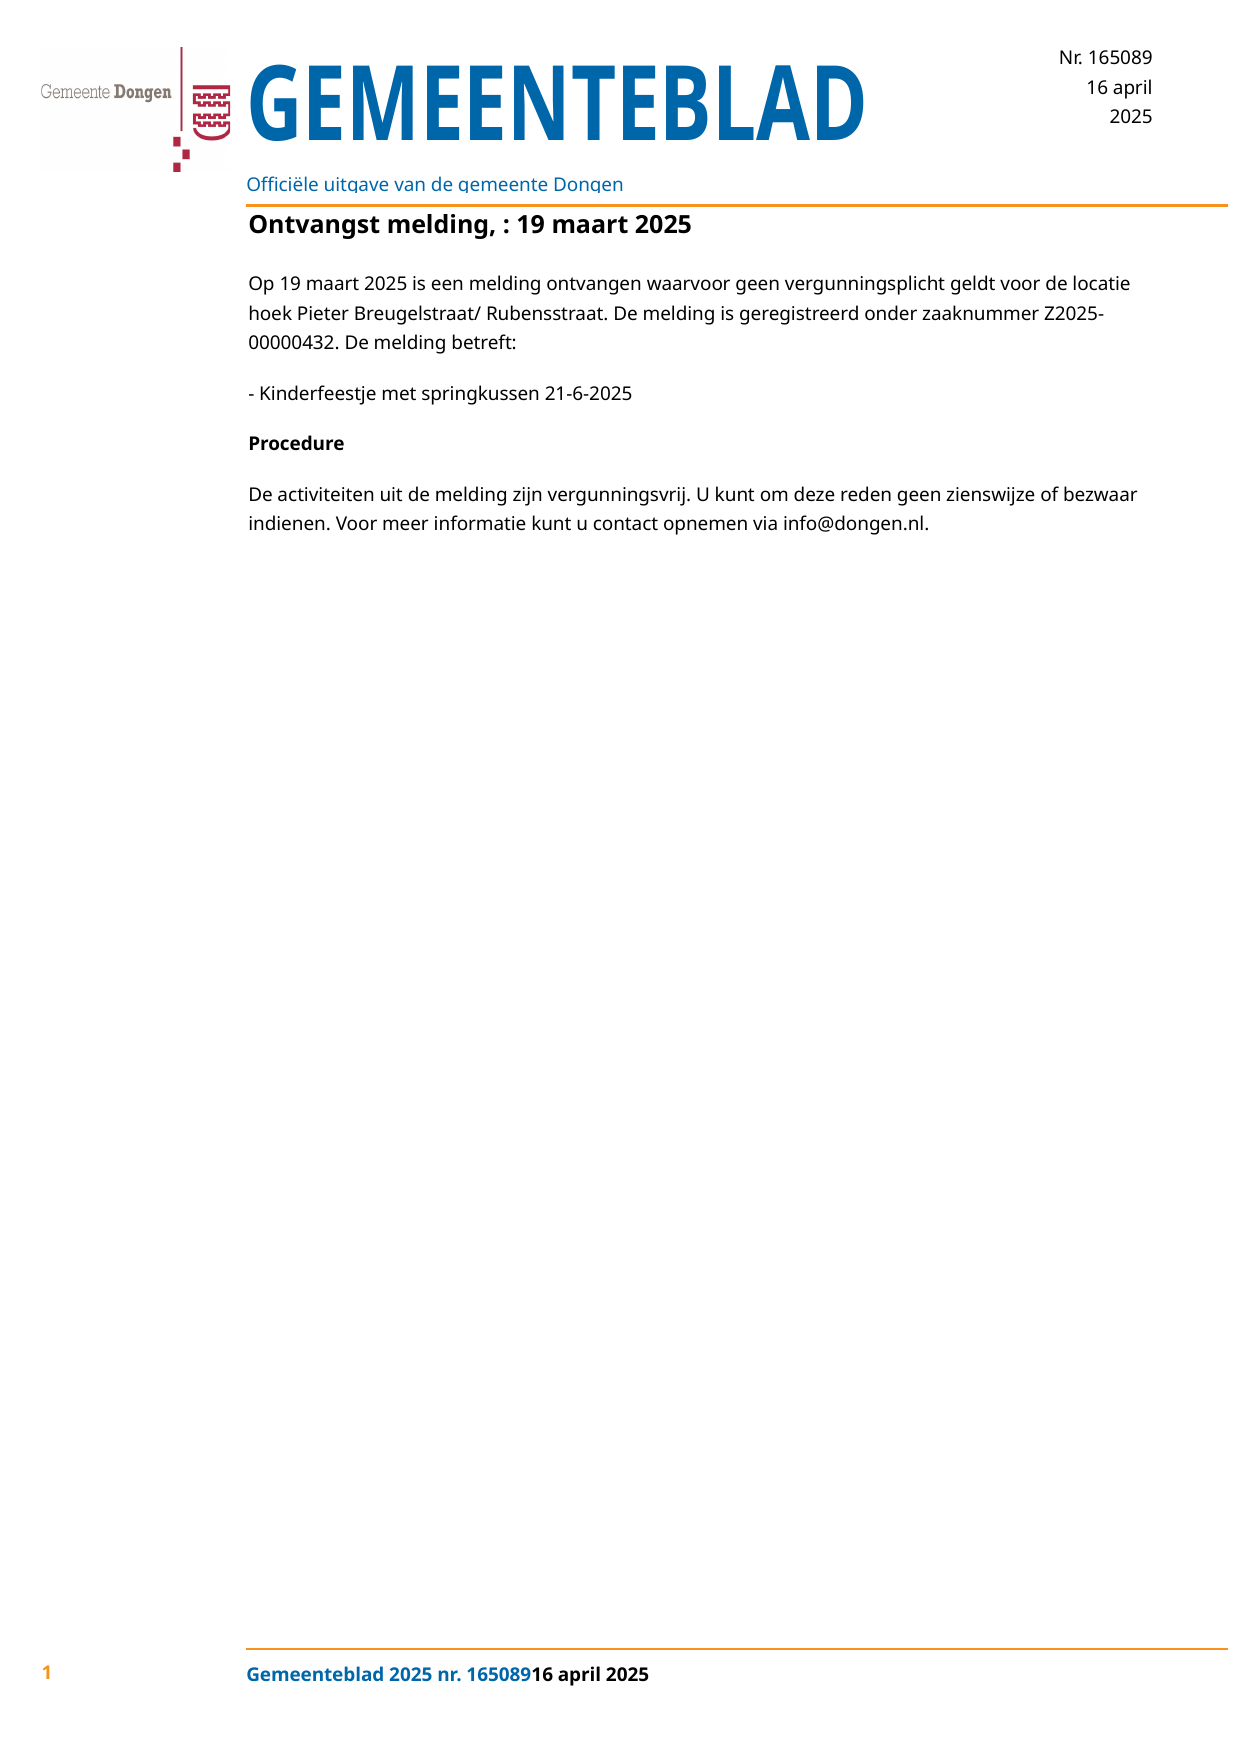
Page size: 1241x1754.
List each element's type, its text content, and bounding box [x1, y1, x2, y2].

text De activiteiten uit de melding zijn vergunningsvrij. U kunt om deze reden geen zienswijze of bezwaar indienen. Voor meer informatie kunt u contact opnemen via info@dongen.nl. [248, 481, 1152, 536]
picture [41, 47, 231, 172]
text Ontvangst melding, : 19 maart 2025 [248, 207, 1152, 241]
text - Kinderfeestje met springkussen 21-6-2025 [248, 380, 1152, 406]
text Op 19 maart 2025 is een melding ontvangen waarvoor geen vergunningsplicht geldt voor de locatie hoek Pieter Breugelstraat/ Rubensstraat. De melding is geregistreerd onder zaaknummer Z2025-00000432. De melding betreft: [248, 270, 1152, 355]
text Procedure [248, 430, 1152, 456]
